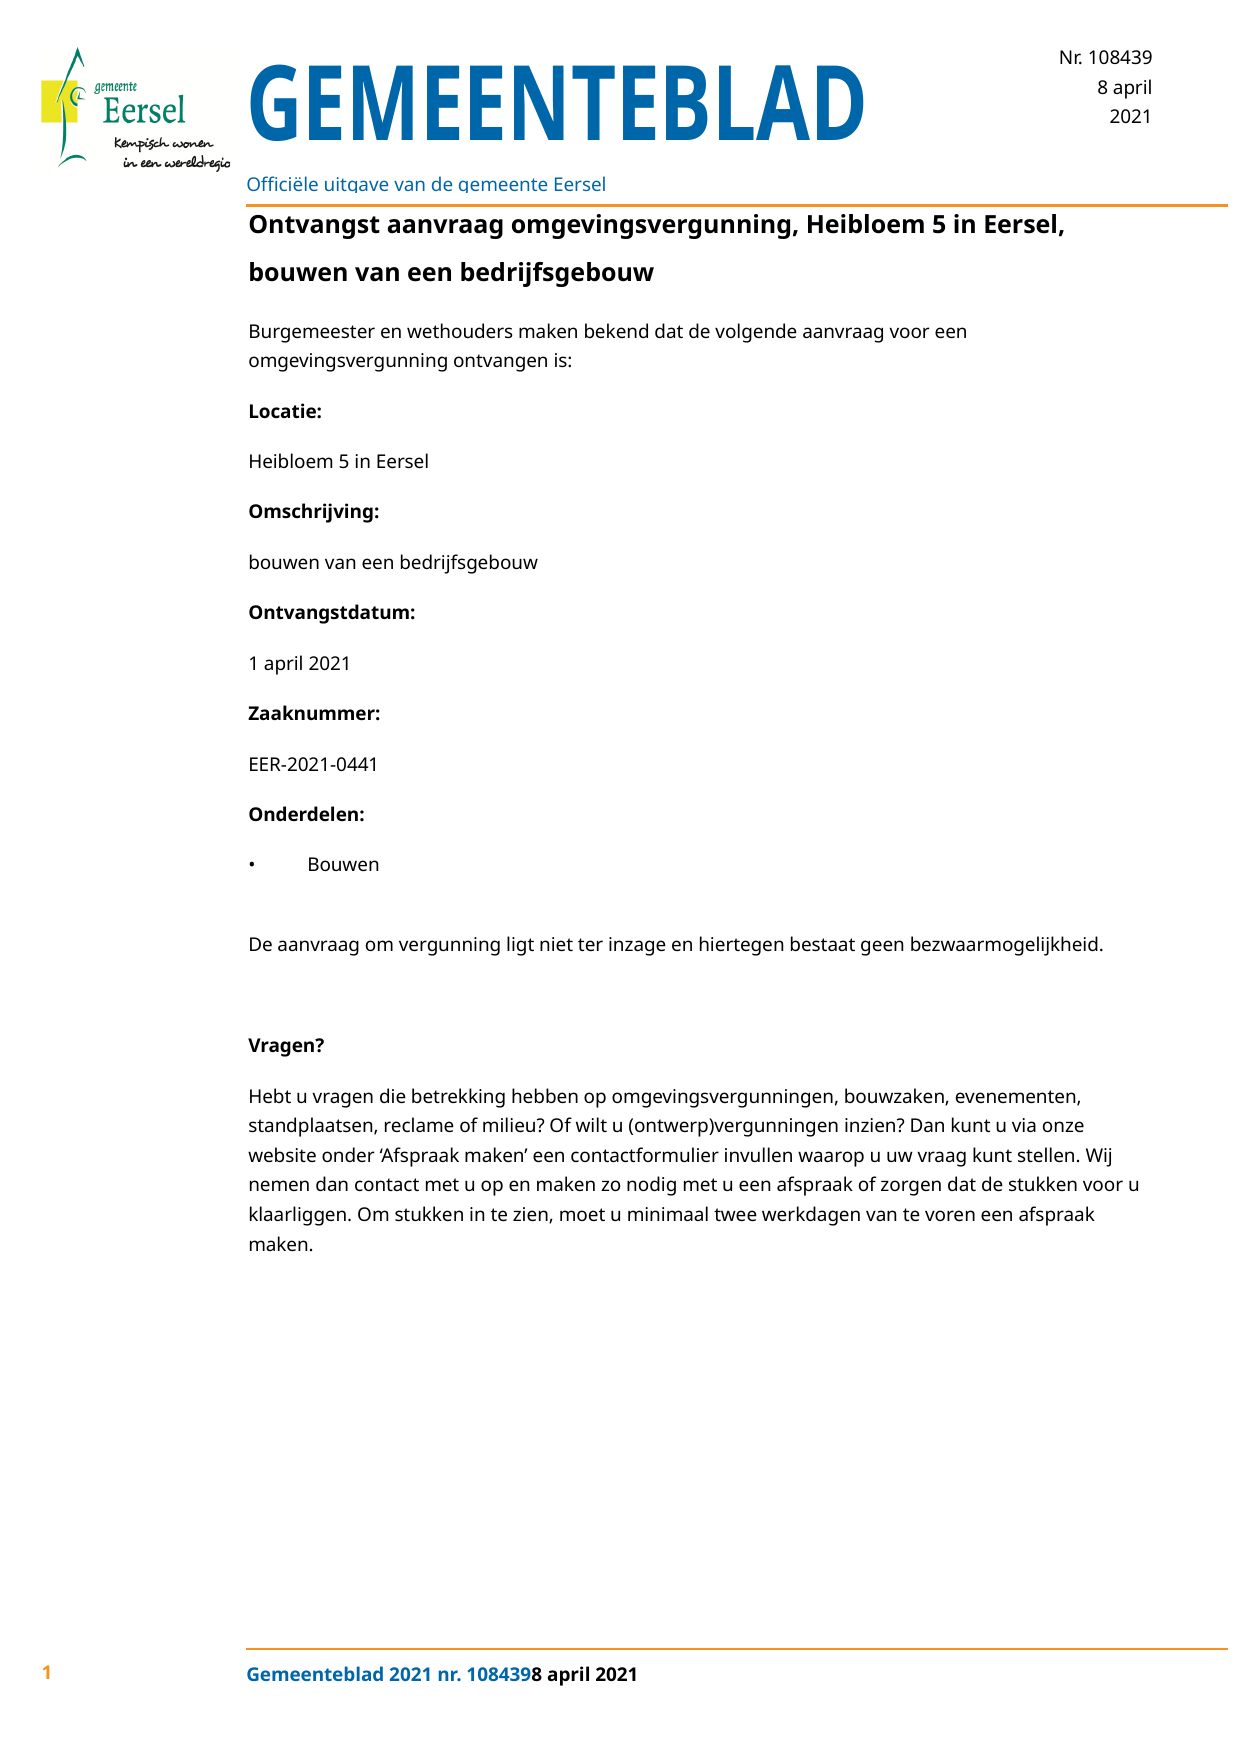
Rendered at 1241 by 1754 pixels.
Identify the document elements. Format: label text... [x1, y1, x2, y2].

text 1 april 2021 [248, 650, 1152, 676]
text Ontvangstdatum: [248, 599, 1152, 625]
list Bouwen [248, 852, 1152, 877]
text Hebt u vragen die betrekking hebben op omgevingsvergunningen, bouwzaken, evenementen, standplaatsen, reclame of milieu? Of wilt u (ontwerp)vergunningen inzien? Dan kunt u via onze website onder ‘Afspraak maken’ een contactformulier invullen waarop u uw vraag kunt stellen. Wij nemen dan contact met u op en maken zo nodig met u een afspraak of zorgen dat de stukken voor u klaarliggen. Om stukken in te zien, moet u minimaal twee werkdagen van te voren een afspraak maken. [248, 1083, 1152, 1257]
picture [41, 47, 231, 172]
text Zaaknummer: [248, 700, 1152, 726]
text Locatie: [248, 398, 1152, 424]
text Ontvangst aanvraag omgevingsvergunning, Heibloem 5 in Eersel, bouwen van een bedrijfsgebouw [248, 207, 1152, 288]
text Heibloem 5 in Eersel [248, 448, 1152, 474]
text Omschrijving: [248, 499, 1152, 524]
text Vragen? [248, 1032, 1152, 1058]
text EER-2021-0441 [248, 751, 1152, 777]
text Onderdelen: [248, 801, 1152, 827]
text De aanvraag om vergunning ligt niet ter inzage en hiertegen bestaat geen bezwaarmogelijkheid. [248, 932, 1152, 957]
text Burgemeester en wethouders maken bekend dat de volgende aanvraag voor een omgevingsvergunning ontvangen is: [248, 318, 1152, 373]
text bouwen van een bedrijfsgebouw [248, 549, 1152, 575]
